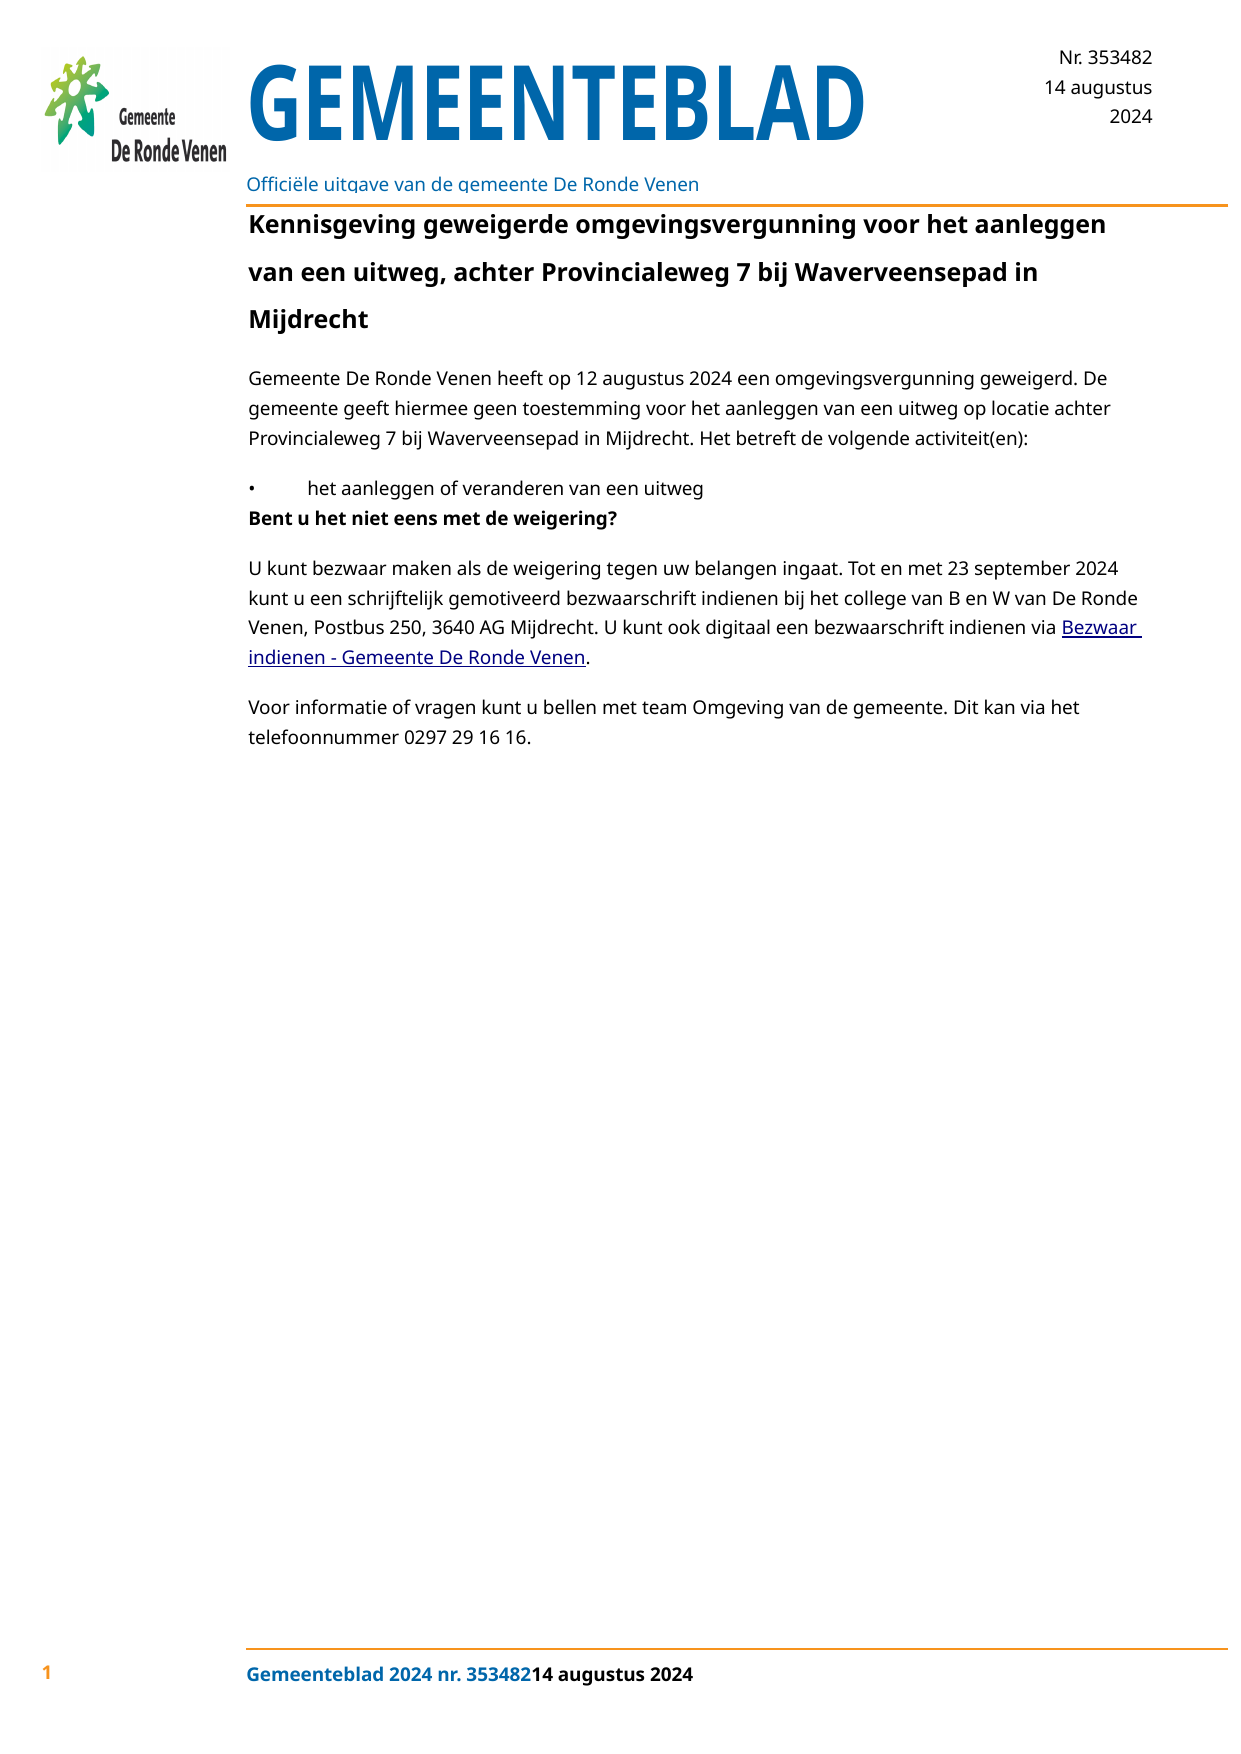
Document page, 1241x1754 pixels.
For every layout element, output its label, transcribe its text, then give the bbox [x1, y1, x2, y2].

text Voor informatie of vragen kunt u bellen met team Omgeving van de gemeente. Dit kan via het telefoonnummer 0297 29 16 16. [248, 694, 1152, 749]
list het aanleggen of veranderen van een uitweg [248, 475, 1152, 501]
text Gemeente De Ronde Venen heeft op 12 augustus 2024 een omgevingsvergunning geweigerd. De gemeente geeft hiermee geen toestemming voor het aanleggen van een uitweg op locatie achter Provincialeweg 7 bij Waverveensepad in Mijdrecht. Het betreft de volgende activiteit(en): [248, 366, 1152, 450]
picture [41, 47, 231, 172]
text U kunt bezwaar maken als de weigering tegen uw belangen ingaat. Tot en met 23 september 2024 kunt u een schrijftelijk gemotiveerd bezwaarschrift indienen bij het college van B en W van De Ronde Venen, Postbus 250, 3640 AG Mijdrecht. U kunt ook digitaal een bezwaarschrift indienen via Bezwaar indienen - Gemeente De Ronde Venen. [248, 555, 1152, 669]
text Bent u het niet eens met de weigering? [248, 505, 1152, 530]
text Kennisgeving geweigerde omgevingsvergunning voor het aanleggen van een uitweg, achter Provincialeweg 7 bij Waverveensepad in Mijdrecht [248, 207, 1152, 336]
